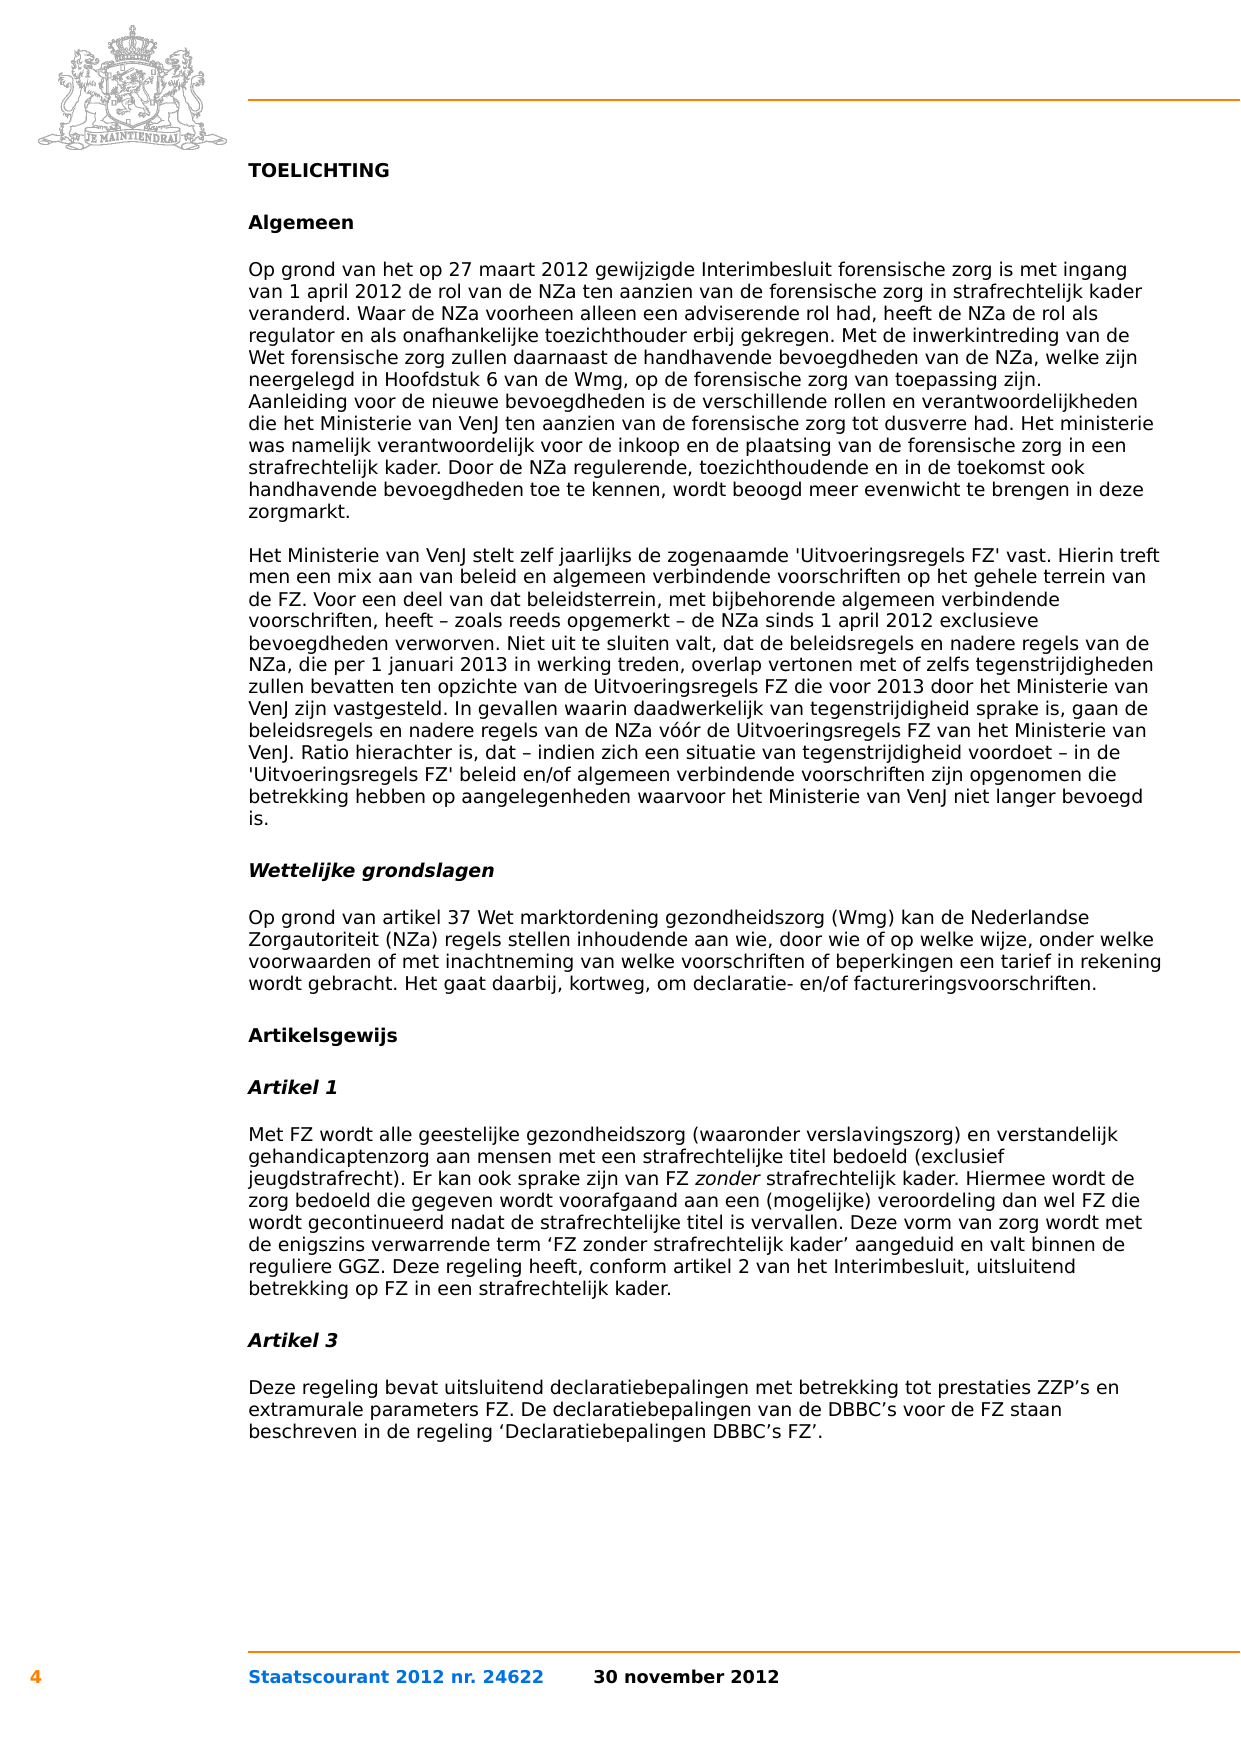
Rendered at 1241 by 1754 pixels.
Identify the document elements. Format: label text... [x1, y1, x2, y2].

picture [38, 25, 227, 150]
text Op grond van het op 27 maart 2012 gewijzigde Interimbesluit forensische zorg is met ingang van 1 april 2012 de rol van de NZa ten aanzien van de forensische zorg in strafrechtelijk kader veranderd. Waar de NZa voorheen alleen een adviserende rol had, heeft de NZa de rol als regulator en als onafhankelijke toezichthouder erbij gekregen. Met de inwerkintreding van de Wet forensische zorg zullen daarnaast de handhavende bevoegdheden van de NZa, welke zijn neergelegd in Hoofdstuk 6 van de Wmg, op de forensische zorg van toepassing zijn. [248, 259, 1163, 391]
subtitle Artikel 3 [248, 1330, 1163, 1352]
subtitle TOELICHTING [248, 160, 1163, 182]
text Op grond van artikel 37 Wet marktordening gezondheidszorg (Wmg) kan de Nederlandse Zorgautoriteit (NZa) regels stellen inhoudende aan wie, door wie of op welke wijze, onder welke voorwaarden of met inachtneming van welke voorschriften of beperkingen een tarief in rekening wordt gebracht. Het gaat daarbij, kortweg, om declaratie- en/of factureringsvoorschriften. [248, 907, 1163, 995]
subtitle Artikelsgewijs [248, 1025, 1163, 1047]
text Deze regeling bevat uitsluitend declaratiebepalingen met betrekking tot prestaties ZZP’s en extramurale parameters FZ. De declaratiebepalingen van de DBBC’s voor de FZ staan beschreven in de regeling ‘Declaratiebepalingen DBBC’s FZ’. [248, 1377, 1163, 1443]
text Aanleiding voor de nieuwe bevoegdheden is de verschillende rollen en verantwoordelijkheden die het Ministerie van VenJ ten aanzien van de forensische zorg tot dusverre had. Het ministerie was namelijk verantwoordelijk voor de inkoop en de plaatsing van de forensische zorg in een strafrechtelijk kader. Door de NZa regulerende, toezichthoudende en in de toekomst ook handhavende bevoegdheden toe te kennen, wordt beoogd meer evenwicht te brengen in deze zorgmarkt. [248, 391, 1163, 523]
text Met FZ wordt alle geestelijke gezondheidszorg (waaronder verslavingszorg) en verstandelijk gehandicaptenzorg aan mensen met een strafrechtelijke titel bedoeld (exclusief jeugdstrafrecht). Er kan ook sprake zijn van FZ zonder strafrechtelijk kader. Hiermee wordt de zorg bedoeld die gegeven wordt voorafgaand aan een (mogelijke) veroordeling dan wel FZ die wordt gecontinueerd nadat de strafrechtelijke titel is vervallen. Deze vorm van zorg wordt met de enigszins verwarrende term ‘FZ zonder strafrechtelijk kader’ aangeduid en valt binnen de reguliere GGZ. Deze regeling heeft, conform artikel 2 van het Interimbesluit, uitsluitend betrekking op FZ in een strafrechtelijk kader. [248, 1124, 1163, 1300]
subtitle Algemeen [248, 212, 1163, 234]
text Het Ministerie van VenJ stelt zelf jaarlijks de zogenaamde 'Uitvoeringsregels FZ' vast. Hierin treft men een mix aan van beleid en algemeen verbindende voorschriften op het gehele terrein van de FZ. Voor een deel van dat beleidsterrein, met bijbehorende algemeen verbindende voorschriften, heeft – zoals reeds opgemerkt – de NZa sinds 1 april 2012 exclusieve bevoegdheden verworven. Niet uit te sluiten valt, dat de beleidsregels en nadere regels van de NZa, die per 1 januari 2013 in werking treden, overlap vertonen met of zelfs tegenstrijdigheden zullen bevatten ten opzichte van de Uitvoeringsregels FZ die voor 2013 door het Ministerie van VenJ zijn vastgesteld. In gevallen waarin daadwerkelijk van tegenstrijdigheid sprake is, gaan de beleidsregels en nadere regels van de NZa vóór de Uitvoeringsregels FZ van het Ministerie van VenJ. Ratio hierachter is, dat – indien zich een situatie van tegenstrijdigheid voordoet – in de 'Uitvoeringsregels FZ' beleid en/of algemeen verbindende voorschriften zijn opgenomen die betrekking hebben op aangelegenheden waarvoor het Ministerie van VenJ niet langer bevoegd is. [248, 544, 1163, 830]
subtitle Artikel 1 [248, 1077, 1163, 1099]
subtitle Wettelijke grondslagen [248, 860, 1163, 882]
